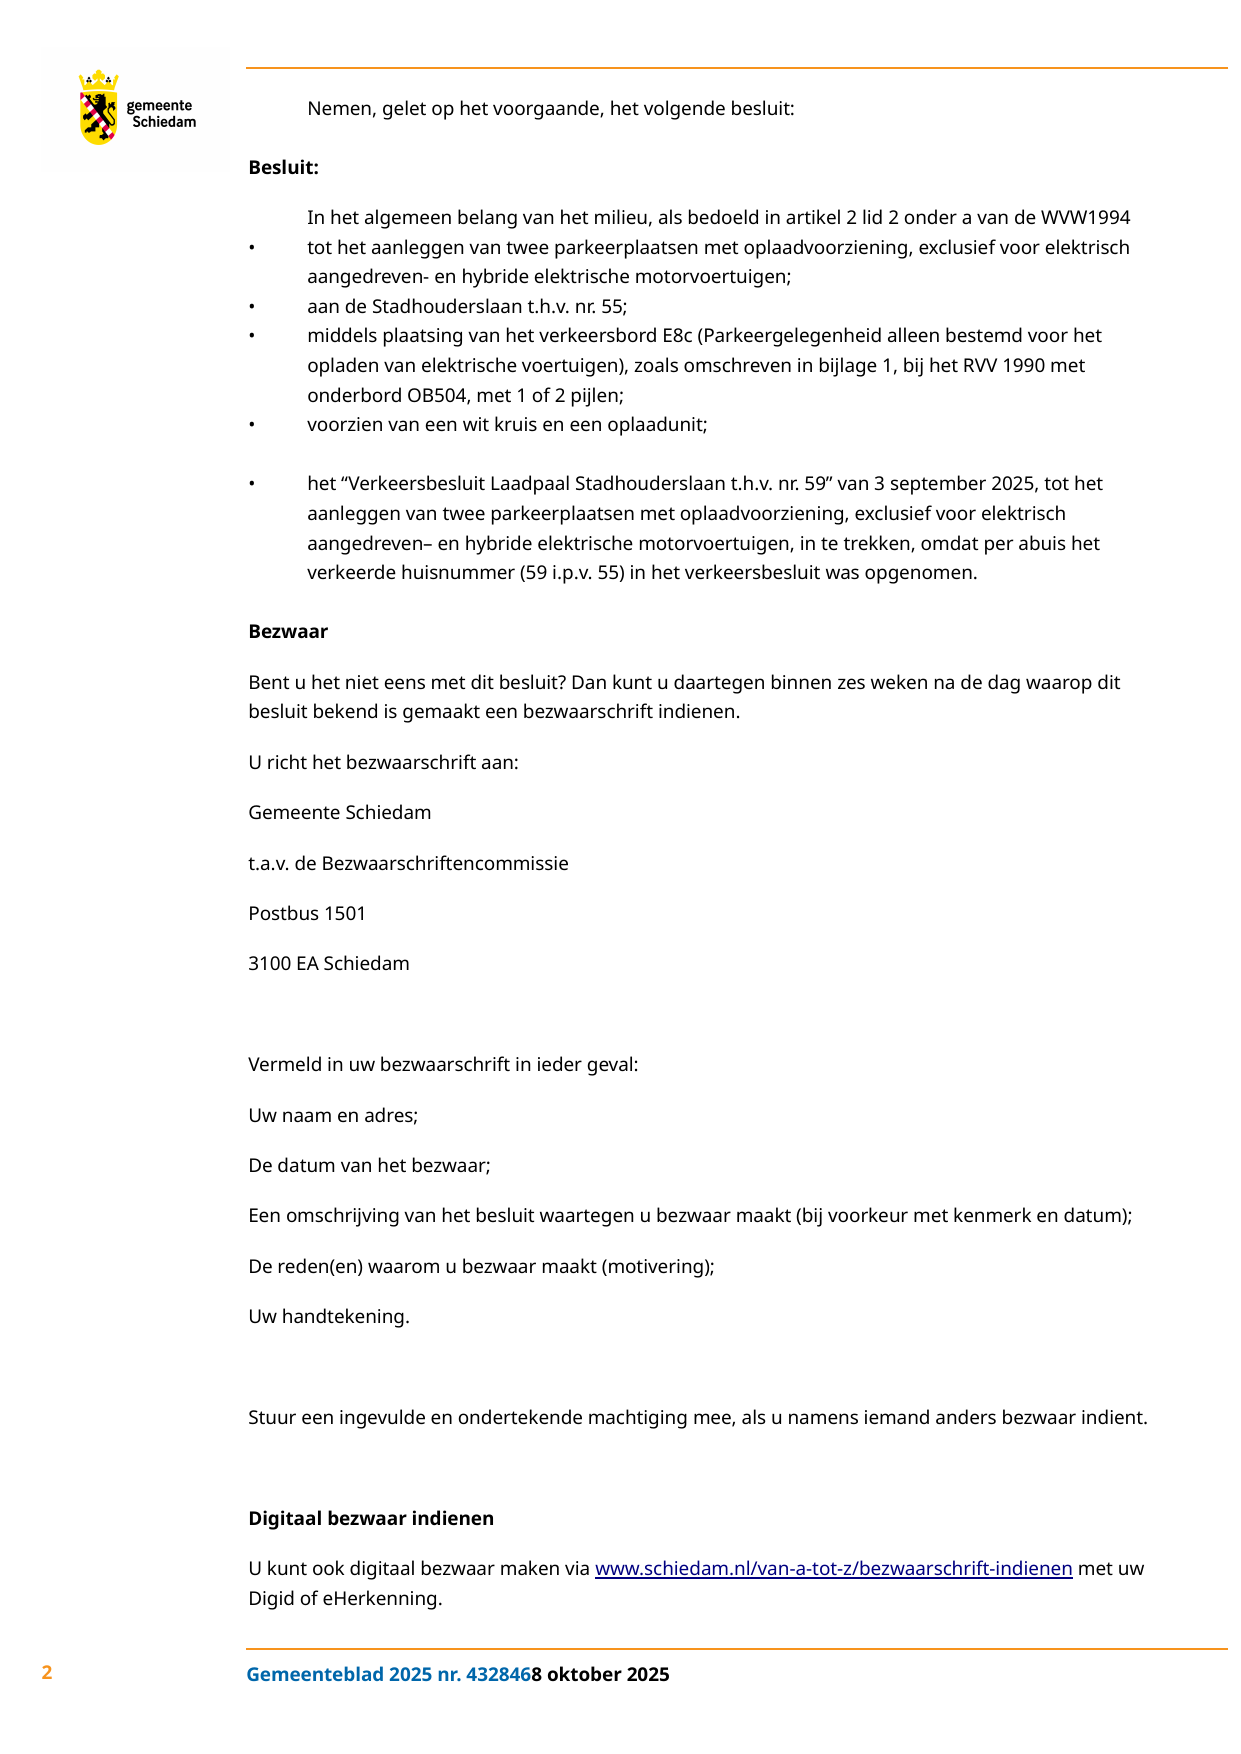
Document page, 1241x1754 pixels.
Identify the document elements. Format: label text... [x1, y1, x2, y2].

text U richt het bezwaarschrift aan: [248, 749, 1152, 775]
text U kunt ook digitaal bezwaar maken via www.schiedam.nl/van-a-tot-z/bezwaarschrift-indienen met uw Digid of eHerkenning. [248, 1556, 1152, 1611]
text Stuur een ingevulde en ondertekende machtiging mee, als u namens iemand anders bezwaar indient. [248, 1404, 1152, 1430]
text Besluit: [248, 154, 1152, 180]
text Uw handtekening. [248, 1303, 1152, 1329]
text Bezwaar [248, 618, 1152, 644]
text De datum van het bezwaar; [248, 1152, 1152, 1178]
list In het algemeen belang van het milieu, als bedoeld in artikel 2 lid 2 onder a van de WVW1994 [248, 204, 1152, 230]
list het “Verkeersbesluit Laadpaal Stadhouderslaan t.h.v. nr. 59” van 3 september 2025, tot het aanleggen van twee parkeerplaatsen met oplaadvoorziening, exclusief voor elektrisch aangedreven– en hybride elektrische motorvoertuigen, in te trekken, omdat per abuis het verkeerde huisnummer (59 i.p.v. 55) in het verkeersbesluit was opgenomen. [248, 471, 1152, 585]
text Bent u het niet eens met dit besluit? Dan kunt u daartegen binnen zes weken na de dag waarop dit besluit bekend is gemaakt een bezwaarschrift indienen. [248, 669, 1152, 724]
text Gemeente Schiedam [248, 799, 1152, 825]
list Nemen, gelet op het voorgaande, het volgende besluit: [248, 95, 1152, 121]
list voorzien van een wit kruis en een oplaadunit; [248, 411, 1152, 437]
list aan de Stadhouderslaan t.h.v. nr. 55; [248, 293, 1152, 319]
list middels plaatsing van het verkeersbord E8c (Parkeergelegenheid alleen bestemd voor het opladen van elektrische voertuigen), zoals omschreven in bijlage 1, bij het RVV 1990 met onderbord OB504, met 1 of 2 pijlen; [248, 323, 1152, 408]
text Postbus 1501 [248, 900, 1152, 926]
list tot het aanleggen van twee parkeerplaatsen met oplaadvoorziening, exclusief voor elektrisch aangedreven- en hybride elektrische motorvoertuigen; [248, 234, 1152, 289]
text Een omschrijving van het besluit waartegen u bezwaar maakt (bij voorkeur met kenmerk en datum); [248, 1203, 1152, 1228]
text 3100 EA Schiedam [248, 951, 1152, 976]
text Digitaal bezwaar indienen [248, 1505, 1152, 1531]
text Uw naam en adres; [248, 1102, 1152, 1128]
picture [41, 47, 231, 172]
text t.a.v. de Bezwaarschriftencommissie [248, 850, 1152, 876]
text Vermeld in uw bezwaarschrift in ieder geval: [248, 1051, 1152, 1077]
text De reden(en) waarom u bezwaar maakt (motivering); [248, 1253, 1152, 1279]
